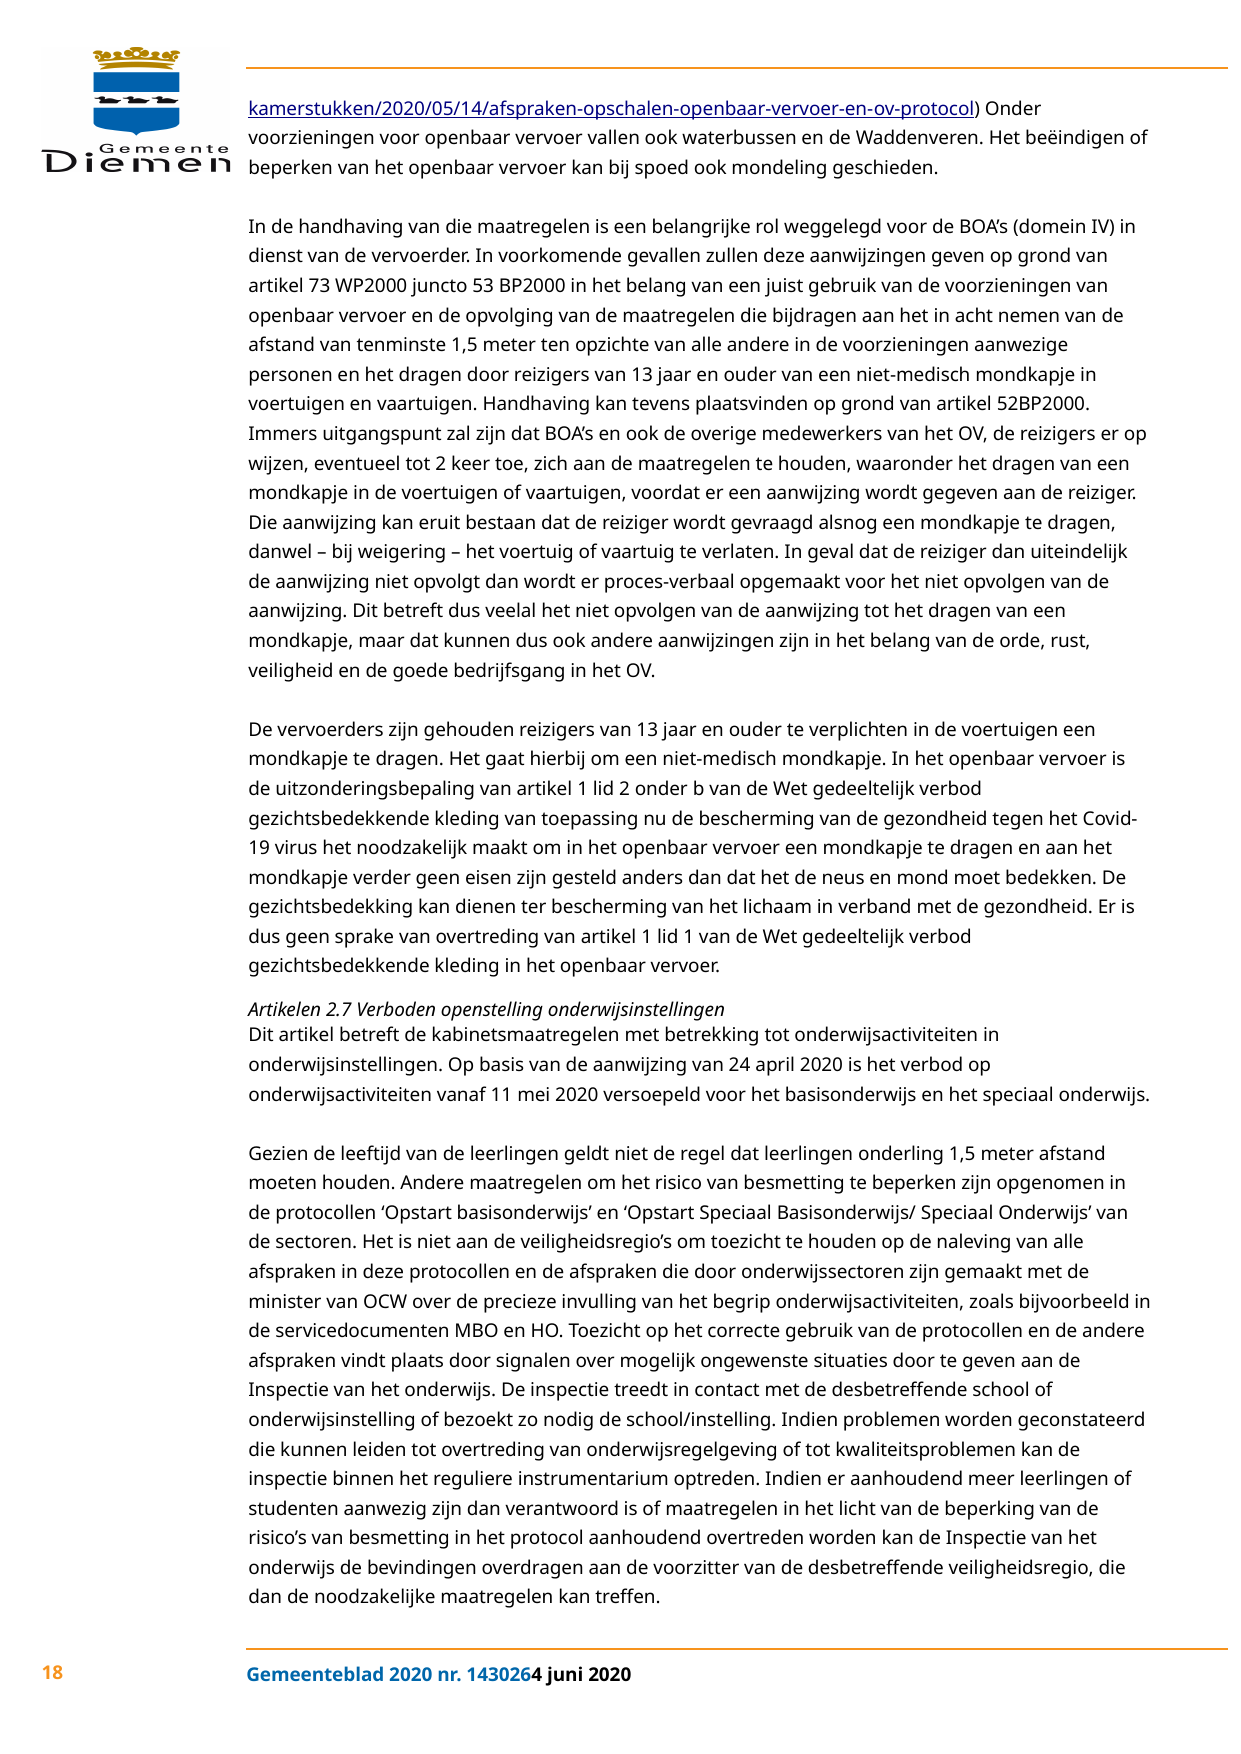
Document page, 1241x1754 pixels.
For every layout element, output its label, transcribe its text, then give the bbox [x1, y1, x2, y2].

text In de handhaving van die maatregelen is een belangrijke rol weggelegd voor de BOA’s (domein IV) in dienst van de vervoerder. In voorkomende gevallen zullen deze aanwijzingen geven op grond van artikel 73 WP2000 juncto 53 BP2000 in het belang van een juist gebruik van de voorzieningen van openbaar vervoer en de opvolging van de maatregelen die bijdragen aan het in acht nemen van de afstand van tenminste 1,5 meter ten opzichte van alle andere in de voorzieningen aanwezige personen en het dragen door reizigers van 13 jaar en ouder van een niet-medisch mondkapje in voertuigen en vaartuigen. Handhaving kan tevens plaatsvinden op grond van artikel 52BP2000. [248, 213, 1152, 416]
text Artikelen 2.7 Verboden openstelling onderwijsinstellingen [248, 996, 1152, 1022]
text Dit artikel betreft de kabinetsmaatregelen met betrekking tot onderwijsactiviteiten in onderwijsinstellingen. Op basis van de aanwijzing van 24 april 2020 is het verbod op onderwijsactiviteiten vanaf 11 mei 2020 versoepeld voor het basisonderwijs en het speciaal onderwijs. [248, 1022, 1152, 1106]
picture [41, 47, 231, 172]
text Gezien de leeftijd van de leerlingen geldt niet de regel dat leerlingen onderling 1,5 meter afstand moeten houden. Andere maatregelen om het risico van besmetting te beperken zijn opgenomen in de protocollen ‘Opstart basisonderwijs’ en ‘Opstart Speciaal Basisonderwijs/ Speciaal Onderwijs’ van de sectoren. Het is niet aan de veiligheidsregio’s om toezicht te houden op de naleving van alle afspraken in deze protocollen en de afspraken die door onderwijssectoren zijn gemaakt met de minister van OCW over de precieze invulling van het begrip onderwijsactiviteiten, zoals bijvoorbeeld in de servicedocumenten MBO en HO. Toezicht op het correcte gebruik van de protocollen en de andere afspraken vindt plaats door signalen over mogelijk ongewenste situaties door te geven aan de Inspectie van het onderwijs. De inspectie treedt in contact met de desbetreffende school of onderwijsinstelling of bezoekt zo nodig de school/instelling. Indien problemen worden geconstateerd die kunnen leiden tot overtreding van onderwijsregelgeving of tot kwaliteitsproblemen kan de inspectie binnen het reguliere instrumentarium optreden. Indien er aanhoudend meer leerlingen of studenten aanwezig zijn dan verantwoord is of maatregelen in het licht van de beperking van de risico’s van besmetting in het protocol aanhoudend overtreden worden kan de Inspectie van het onderwijs de bevindingen overdragen aan de voorzitter van de desbetreffende veiligheidsregio, die dan de noodzakelijke maatregelen kan treffen. [248, 1140, 1152, 1609]
text Immers uitgangspunt zal zijn dat BOA’s en ook de overige medewerkers van het OV, de reizigers er op wijzen, eventueel tot 2 keer toe, zich aan de maatregelen te houden, waaronder het dragen van een mondkapje in de voertuigen of vaartuigen, voordat er een aanwijzing wordt gegeven aan de reiziger. Die aanwijzing kan eruit bestaan dat de reiziger wordt gevraagd alsnog een mondkapje te dragen, danwel – bij weigering – het voertuig of vaartuig te verlaten. In geval dat de reiziger dan uiteindelijk de aanwijzing niet opvolgt dan wordt er proces-verbaal opgemaakt voor het niet opvolgen van de aanwijzing. Dit betreft dus veelal het niet opvolgen van de aanwijzing tot het dragen van een mondkapje, maar dat kunnen dus ook andere aanwijzingen zijn in het belang van de orde, rust, veiligheid en de goede bedrijfsgang in het OV. [248, 420, 1152, 683]
text De vervoerders zijn gehouden reizigers van 13 jaar en ouder te verplichten in de voertuigen een mondkapje te dragen. Het gaat hierbij om een niet-medisch mondkapje. In het openbaar vervoer is de uitzonderingsbepaling van artikel 1 lid 2 onder b van de Wet gedeeltelijk verbod gezichtsbedekkende kleding van toepassing nu de bescherming van de gezondheid tegen het Covid-19 virus het noodzakelijk maakt om in het openbaar vervoer een mondkapje te dragen en aan het mondkapje verder geen eisen zijn gesteld anders dan dat het de neus en mond moet bedekken. De gezichtsbedekking kan dienen ter bescherming van het lichaam in verband met de gezondheid. Er is dus geen sprake van overtreding van artikel 1 lid 1 van de Wet gedeeltelijk verbod gezichtsbedekkende kleding in het openbaar vervoer. [248, 716, 1152, 978]
text kamerstukken/2020/05/14/afspraken-opschalen-openbaar-vervoer-en-ov-protocol) Onder voorzieningen voor openbaar vervoer vallen ook waterbussen en de Waddenveren. Het beëindigen of beperken van het openbaar vervoer kan bij spoed ook mondeling geschieden. [248, 95, 1152, 180]
